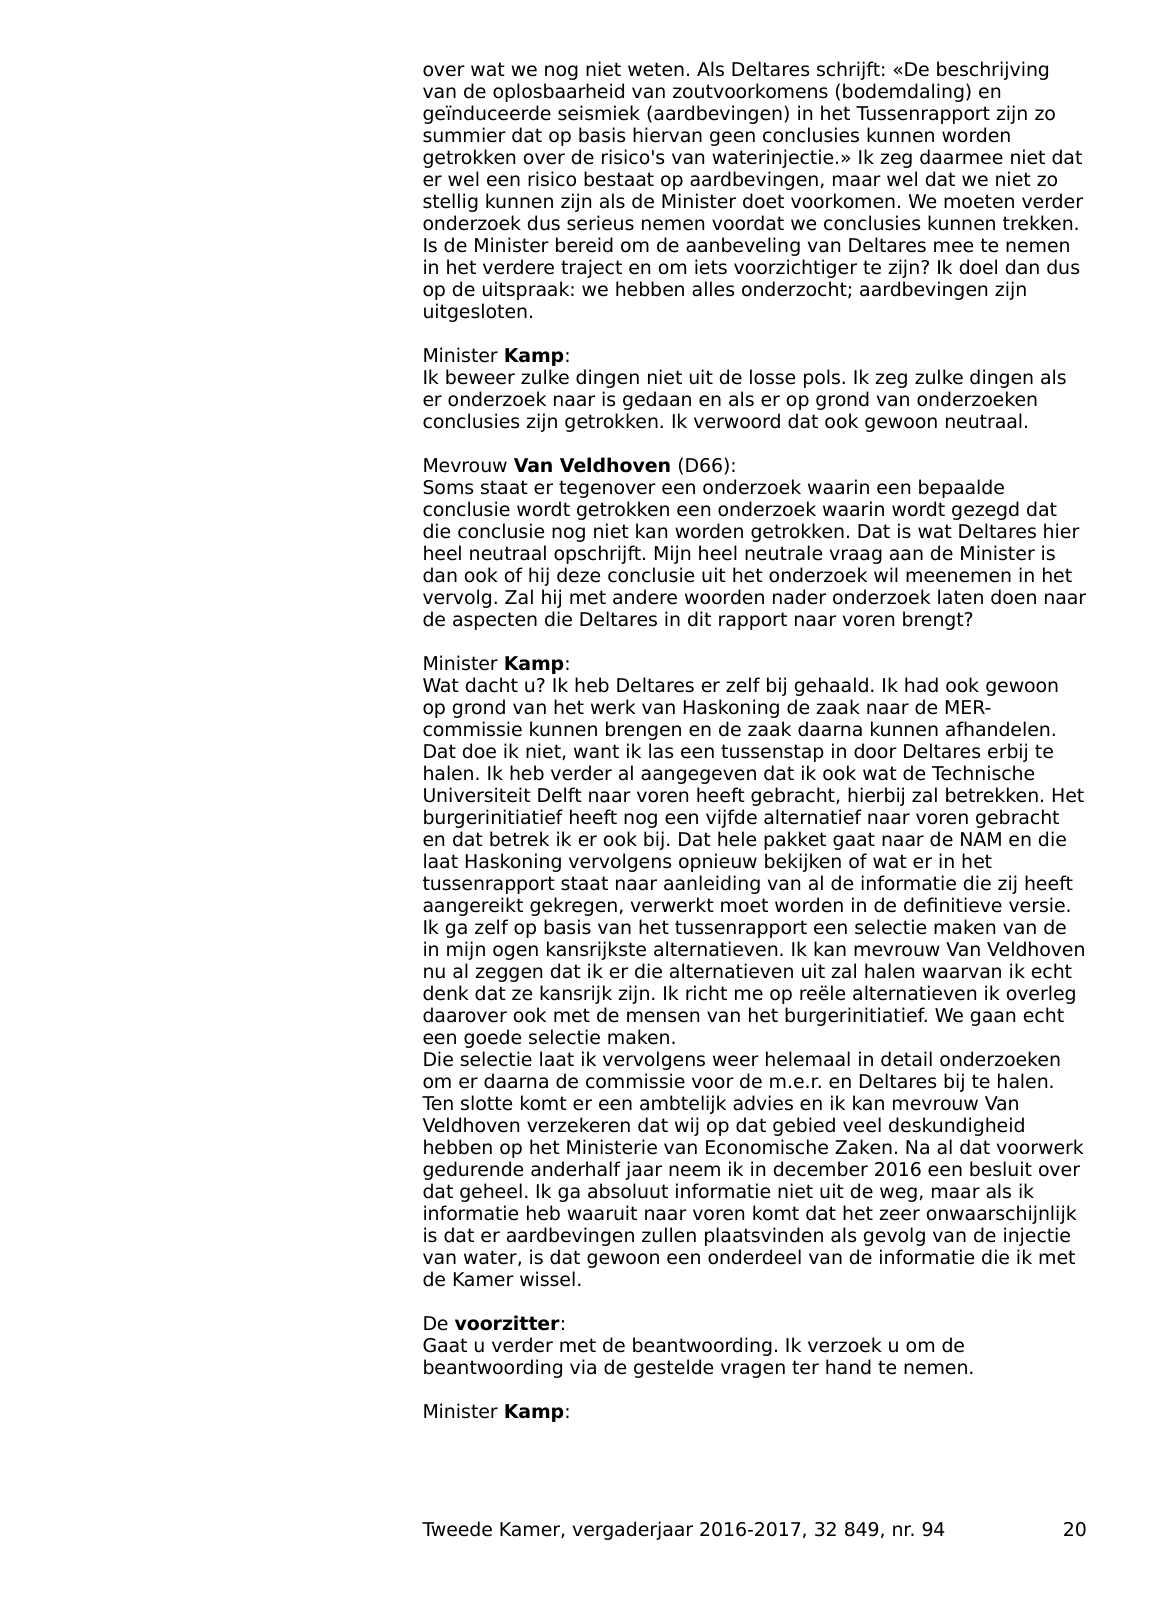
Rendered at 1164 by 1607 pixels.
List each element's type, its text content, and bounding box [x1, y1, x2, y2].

text Gaat u verder met de beantwoording. Ik verzoek u om de beantwoording via de gestelde vragen ter hand te nemen. [422, 1335, 1087, 1379]
text Soms staat er tegenover een onderzoek waarin een bepaalde conclusie wordt getrokken een onderzoek waarin wordt gezegd dat die conclusie nog niet kan worden getrokken. Dat is wat Deltares hier heel neutraal opschrijft. Mijn heel neutrale vraag aan de Minister is dan ook of hij deze conclusie uit het onderzoek wil meenemen in het vervolg. Zal hij met andere woorden nader onderzoek laten doen naar de aspecten die Deltares in dit rapport naar voren brengt? [422, 477, 1087, 631]
text Minister Kamp: [422, 653, 1087, 675]
text Wat dacht u? Ik heb Deltares er zelf bij gehaald. Ik had ook gewoon op grond van het werk van Haskoning de zaak naar de MER-commissie kunnen brengen en de zaak daarna kunnen afhandelen. Dat doe ik niet, want ik las een tussenstap in door Deltares erbij te halen. Ik heb verder al aangegeven dat ik ook wat de Technische Universiteit Delft naar voren heeft gebracht, hierbij zal betrekken. Het burgerinitiatief heeft nog een vijfde alternatief naar voren gebracht en dat betrek ik er ook bij. Dat hele pakket gaat naar de NAM en die laat Haskoning vervolgens opnieuw bekijken of wat er in het tussenrapport staat naar aanleiding van al de informatie die zij heeft aangereikt gekregen, verwerkt moet worden in de definitieve versie. Ik ga zelf op basis van het tussenrapport een selectie maken van de in mijn ogen kansrijkste alternatieven. Ik kan mevrouw Van Veldhoven nu al zeggen dat ik er die alternatieven uit zal halen waarvan ik echt denk dat ze kansrijk zijn. Ik richt me op reële alternatieven ik overleg daarover ook met de mensen van het burgerinitiatief. We gaan echt een goede selectie maken. [422, 675, 1087, 1049]
text Mevrouw Van Veldhoven (D66): [422, 455, 1087, 477]
text over wat we nog niet weten. Als Deltares schrijft: «De beschrijving van de oplosbaarheid van zoutvoorkomens (bodemdaling) en geïnduceerde seismiek (aardbevingen) in het Tussenrapport zijn zo summier dat op basis hiervan geen conclusies kunnen worden getrokken over de risico's van waterinjectie.» Ik zeg daarmee niet dat er wel een risico bestaat op aardbevingen, maar wel dat we niet zo stellig kunnen zijn als de Minister doet voorkomen. We moeten verder onderzoek dus serieus nemen voordat we conclusies kunnen trekken. Is de Minister bereid om de aanbeveling van Deltares mee te nemen in het verdere traject en om iets voorzichtiger te zijn? Ik doel dan dus op de uitspraak: we hebben alles onderzocht; aardbevingen zijn uitgesloten. [422, 59, 1087, 323]
text Die selectie laat ik vervolgens weer helemaal in detail onderzoeken om er daarna de commissie voor de m.e.r. en Deltares bij te halen. Ten slotte komt er een ambtelijk advies en ik kan mevrouw Van Veldhoven verzekeren dat wij op dat gebied veel deskundigheid hebben op het Ministerie van Economische Zaken. Na al dat voorwerk gedurende anderhalf jaar neem ik in december 2016 een besluit over dat geheel. Ik ga absoluut informatie niet uit de weg, maar als ik informatie heb waaruit naar voren komt dat het zeer onwaarschijnlijk is dat er aardbevingen zullen plaatsvinden als gevolg van de injectie van water, is dat gewoon een onderdeel van de informatie die ik met de Kamer wissel. [422, 1049, 1087, 1291]
text Minister Kamp: [422, 1401, 1087, 1423]
text De voorzitter: [422, 1313, 1087, 1335]
text Minister Kamp: [422, 345, 1087, 367]
text Ik beweer zulke dingen niet uit de losse pols. Ik zeg zulke dingen als er onderzoek naar is gedaan en als er op grond van onderzoeken conclusies zijn getrokken. Ik verwoord dat ook gewoon neutraal. [422, 367, 1087, 433]
